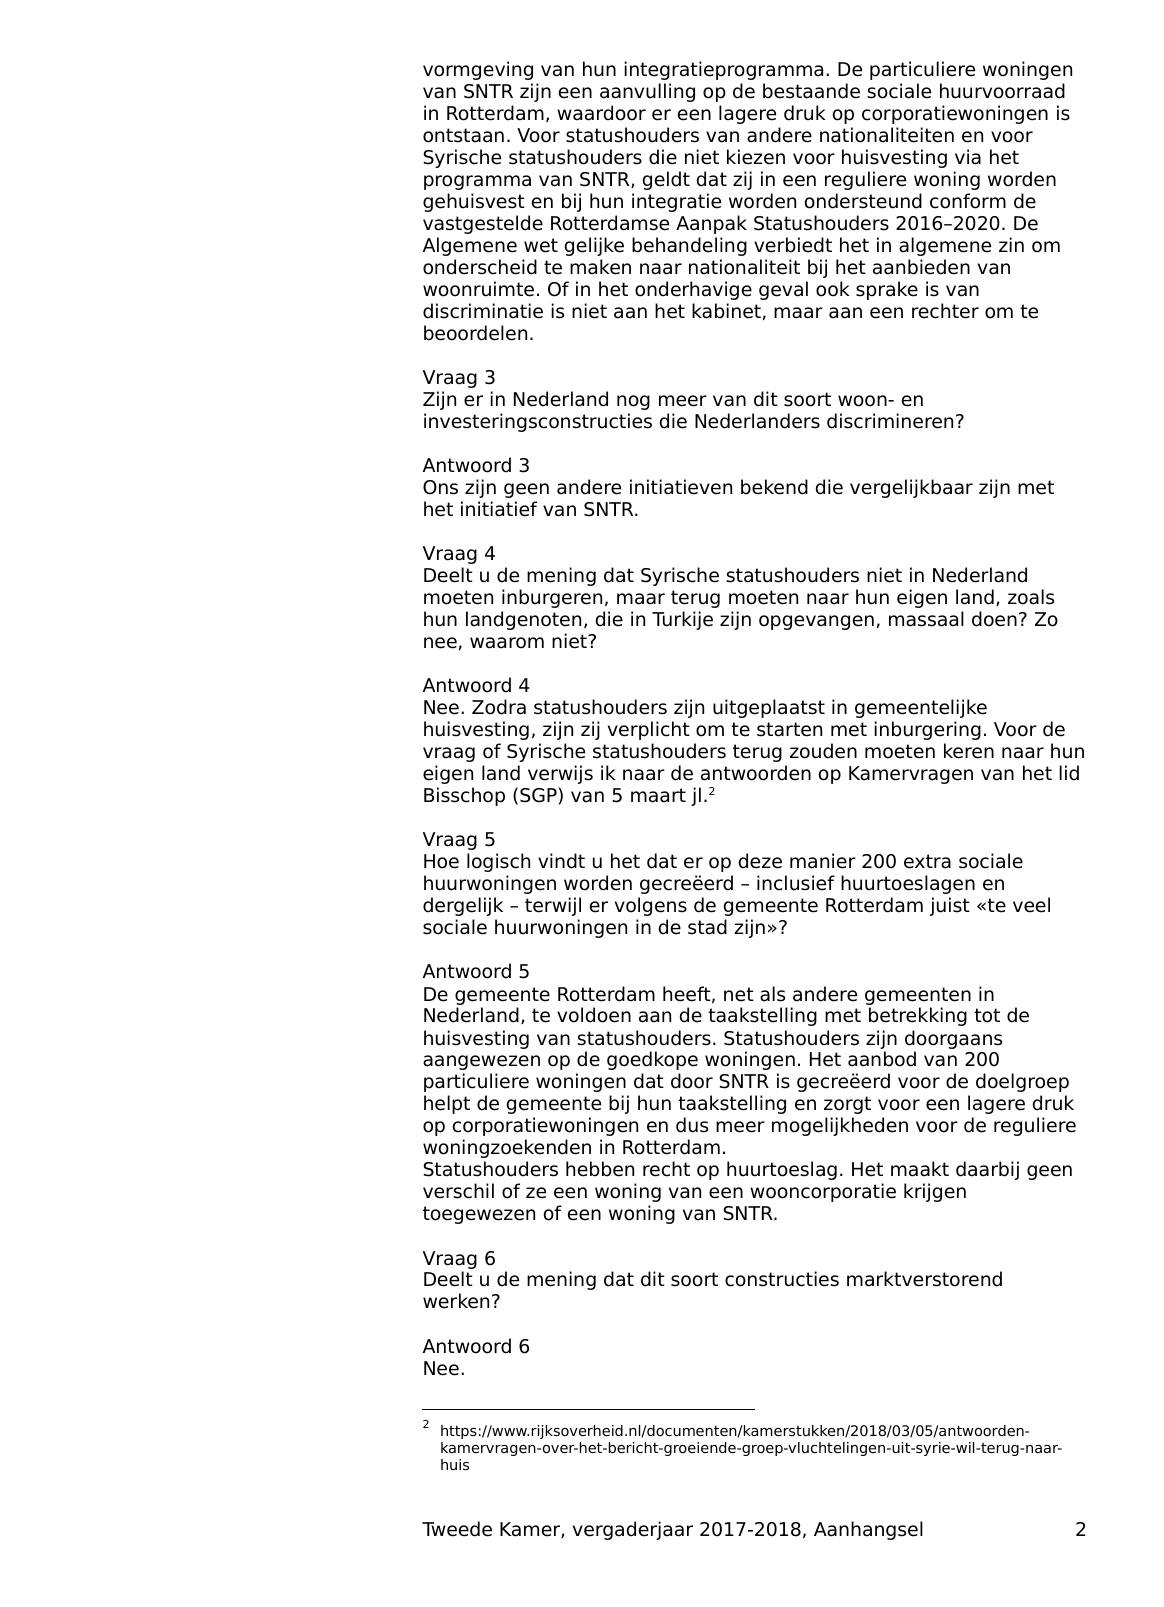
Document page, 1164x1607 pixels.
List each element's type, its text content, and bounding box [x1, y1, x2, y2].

text Nee. Zodra statushouders zijn uitgeplaatst in gemeentelijke huisvesting, zijn zij verplicht om te starten met inburgering. Voor de vraag of Syrische statushouders terug zouden moeten keren naar hun eigen land verwijs ik naar de antwoorden op Kamervragen van het lid Bisschop (SGP) van 5 maart jl. [422, 697, 1087, 807]
text Vraag 3 [422, 367, 1087, 389]
text Antwoord 3 [422, 455, 1087, 477]
text Antwoord 5 [422, 961, 1087, 983]
text vormgeving van hun integratieprogramma. De particuliere woningen van SNTR zijn een aanvulling op de bestaande sociale huurvoorraad in Rotterdam, waardoor er een lagere druk op corporatiewoningen is ontstaan. Voor statushouders van andere nationaliteiten en voor Syrische statushouders die niet kiezen voor huisvesting via het programma van SNTR, geldt dat zij in een reguliere woning worden gehuisvest en bij hun integratie worden ondersteund conform de vastgestelde Rotterdamse Aanpak Statushouders 2016–2020. De Algemene wet gelijke behandeling verbiedt het in algemene zin om onderscheid te maken naar nationaliteit bij het aanbieden van woonruimte. Of in het onderhavige geval ook sprake is van discriminatie is niet aan het kabinet, maar aan een rechter om te beoordelen. [422, 59, 1087, 345]
text Antwoord 4 [422, 675, 1087, 697]
text Deelt u de mening dat Syrische statushouders niet in Nederland moeten inburgeren, maar terug moeten naar hun eigen land, zoals hun landgenoten, die in Turkije zijn opgevangen, massaal doen? Zo nee, waarom niet? [422, 565, 1087, 653]
text Antwoord 6 [422, 1336, 1087, 1357]
text De gemeente Rotterdam heeft, net als andere gemeenten in Nederland, te voldoen aan de taakstelling met betrekking tot de huisvesting van statushouders. Statushouders zijn doorgaans aangewezen op de goedkope woningen. Het aanbod van 200 particuliere woningen dat door SNTR is gecreëerd voor de doelgroep helpt de gemeente bij hun taakstelling en zorgt voor een lagere druk op corporatiewoningen en dus meer mogelijkheden voor de reguliere woningzoekenden in Rotterdam. [422, 983, 1087, 1159]
text Ons zijn geen andere initiatieven bekend die vergelijkbaar zijn met het initiatief van SNTR. [422, 477, 1087, 521]
text Hoe logisch vindt u het dat er op deze manier 200 extra sociale huurwoningen worden gecreëerd – inclusief huurtoeslagen en dergelijk – terwijl er volgens de gemeente Rotterdam juist «te veel sociale huurwoningen in de stad zijn»? [422, 851, 1087, 939]
text Statushouders hebben recht op huurtoeslag. Het maakt daarbij geen verschil of ze een woning van een wooncorporatie krijgen toegewezen of een woning van SNTR. [422, 1159, 1087, 1225]
text Deelt u de mening dat dit soort constructies marktverstorend werken? [422, 1269, 1087, 1313]
text Zijn er in Nederland nog meer van dit soort woon- en investeringsconstructies die Nederlanders discrimineren? [422, 389, 1087, 433]
text Vraag 4 [422, 543, 1087, 565]
text https://www.rijksoverheid.nl/documenten/kamerstukken/2018/03/05/antwoorden-kamervragen-over-het-bericht-groeiende-groep-vluchtelingen-uit-syrie-wil-terug-naar-huis [422, 1418, 1087, 1474]
text Vraag 6 [422, 1247, 1087, 1269]
text Nee. [422, 1357, 1087, 1379]
text Vraag 5 [422, 829, 1087, 851]
